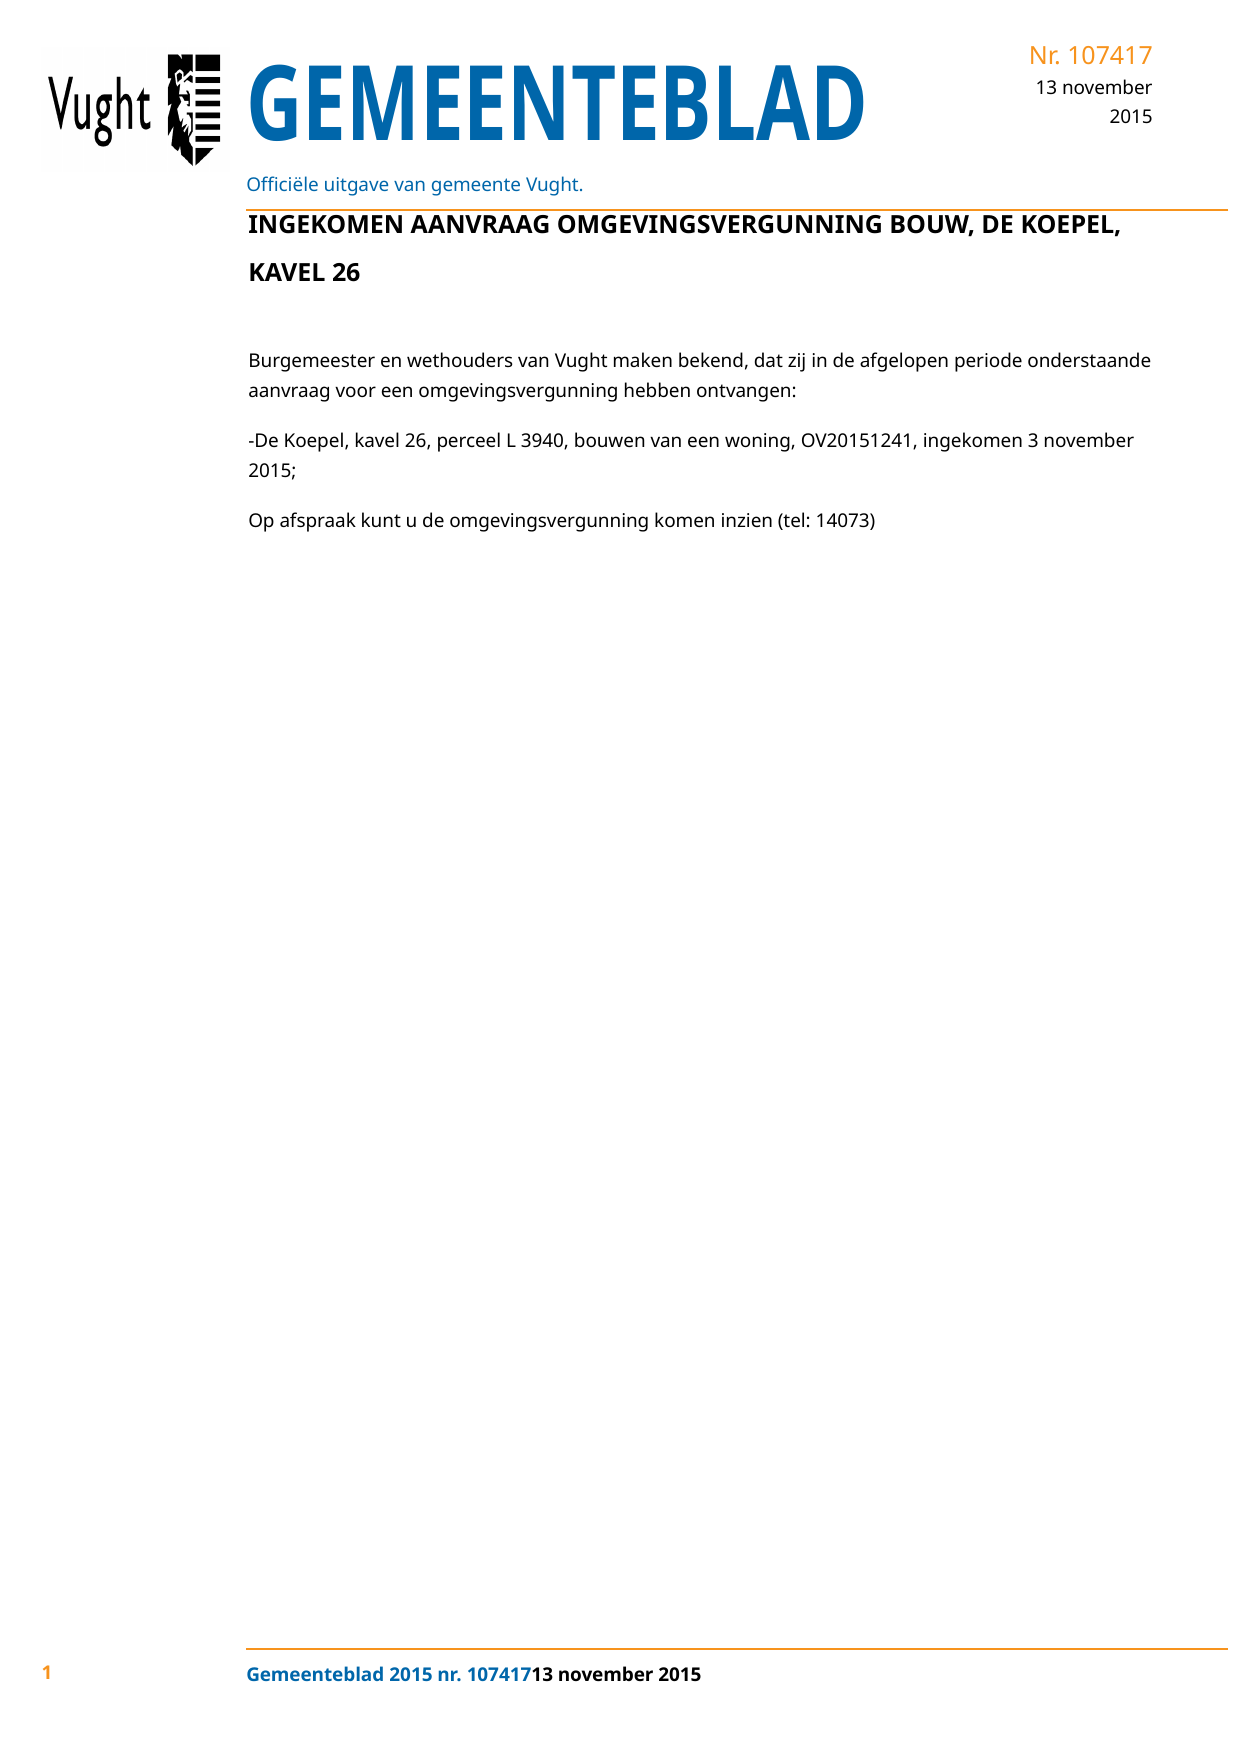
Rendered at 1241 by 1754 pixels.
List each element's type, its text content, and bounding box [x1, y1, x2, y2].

picture [41, 47, 231, 172]
text Burgemeester en wethouders van Vught maken bekend, dat zij in de afgelopen periode onderstaande aanvraag voor een omgevingsvergunning hebben ontvangen: [248, 347, 1152, 403]
text Op afspraak kunt u de omgevingsvergunning komen inzien (tel: 14073) [248, 507, 1152, 533]
text INGEKOMEN AANVRAAG OMGEVINGSVERGUNNING BOUW, DE KOEPEL, KAVEL 26 [248, 211, 1152, 288]
text -De Koepel, kavel 26, perceel L 3940, bouwen van een woning, OV20151241, ingekomen 3 november 2015; [248, 427, 1152, 483]
